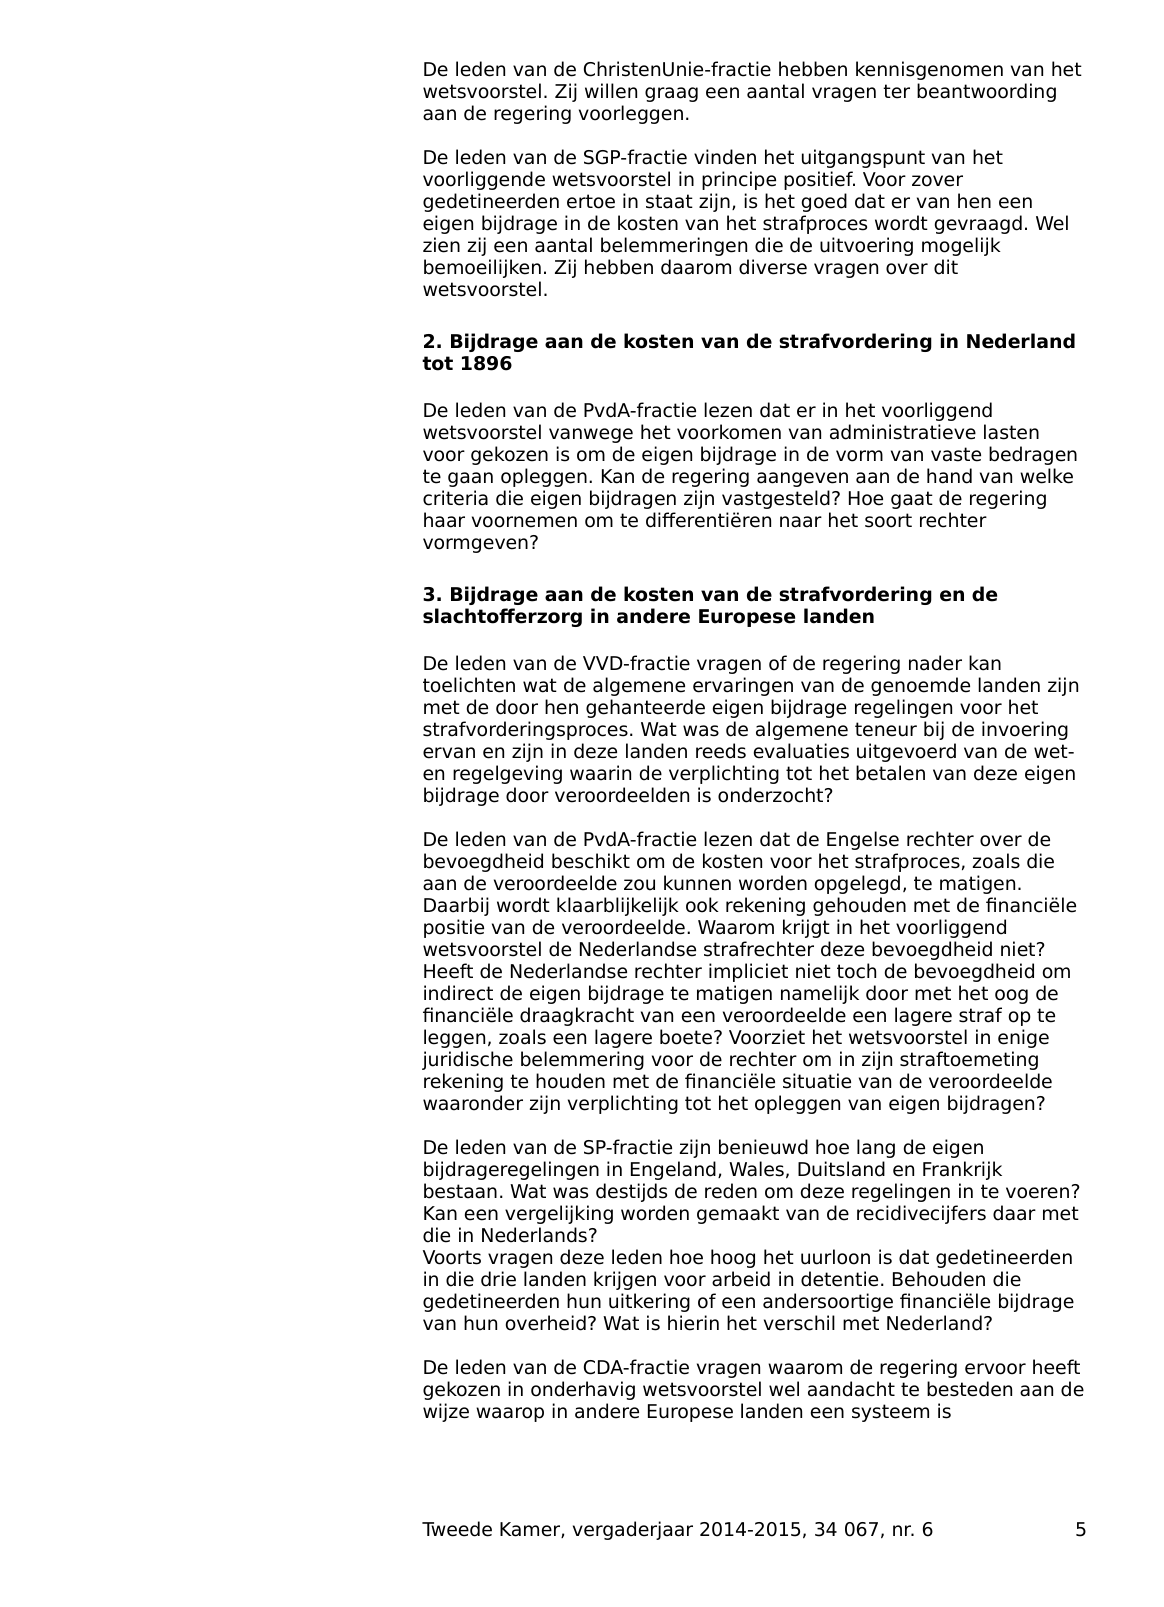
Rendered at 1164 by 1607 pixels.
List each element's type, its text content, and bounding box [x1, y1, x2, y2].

text De leden van de PvdA-fractie lezen dat er in het voorliggend wetsvoorstel vanwege het voorkomen van administratieve lasten voor gekozen is om de eigen bijdrage in de vorm van vaste bedragen te gaan opleggen. Kan de regering aangeven aan de hand van welke criteria die eigen bijdragen zijn vastgesteld? Hoe gaat de regering haar voornemen om te differentiëren naar het soort rechter vormgeven? [422, 400, 1087, 554]
text De leden van de CDA-fractie vragen waarom de regering ervoor heeft gekozen in onderhavig wetsvoorstel wel aandacht te besteden aan de wijze waarop in andere Europese landen een systeem is [422, 1357, 1087, 1423]
text De leden van de PvdA-fractie lezen dat de Engelse rechter over de bevoegdheid beschikt om de kosten voor het strafproces, zoals die aan de veroordeelde zou kunnen worden opgelegd, te matigen. Daarbij wordt klaarblijkelijk ook rekening gehouden met de financiële positie van de veroordeelde. Waarom krijgt in het voorliggend wetsvoorstel de Nederlandse strafrechter deze bevoegdheid niet? Heeft de Nederlandse rechter impliciet niet toch de bevoegdheid om indirect de eigen bijdrage te matigen namelijk door met het oog de financiële draagkracht van een veroordeelde een lagere straf op te leggen, zoals een lagere boete? Voorziet het wetsvoorstel in enige juridische belemmering voor de rechter om in zijn straftoemeting rekening te houden met de financiële situatie van de veroordeelde waaronder zijn verplichting tot het opleggen van eigen bijdragen? [422, 829, 1087, 1114]
text Voorts vragen deze leden hoe hoog het uurloon is dat gedetineerden in die drie landen krijgen voor arbeid in detentie. Behouden die gedetineerden hun uitkering of een andersoortige financiële bijdrage van hun overheid? Wat is hierin het verschil met Nederland? [422, 1247, 1087, 1334]
subtitle 3. Bijdrage aan de kosten van de strafvordering en de slachtofferzorg in andere Europese landen [422, 584, 1087, 628]
text De leden van de SGP-fractie vinden het uitgangspunt van het voorliggende wetsvoorstel in principe positief. Voor zover gedetineerden ertoe in staat zijn, is het goed dat er van hen een eigen bijdrage in de kosten van het strafproces wordt gevraagd. Wel zien zij een aantal belemmeringen die de uitvoering mogelijk bemoeilijken. Zij hebben daarom diverse vragen over dit wetsvoorstel. [422, 147, 1087, 301]
text De leden van de VVD-fractie vragen of de regering nader kan toelichten wat de algemene ervaringen van de genoemde landen zijn met de door hen gehanteerde eigen bijdrage regelingen voor het strafvorderingsproces. Wat was de algemene teneur bij de invoering ervan en zijn in deze landen reeds evaluaties uitgevoerd van de wet- en regelgeving waarin de verplichting tot het betalen van deze eigen bijdrage door veroordeelden is onderzocht? [422, 653, 1087, 807]
subtitle 2. Bijdrage aan de kosten van de strafvordering in Nederland tot 1896 [422, 331, 1087, 375]
text De leden van de SP-fractie zijn benieuwd hoe lang de eigen bijdrageregelingen in Engeland, Wales, Duitsland en Frankrijk bestaan. Wat was destijds de reden om deze regelingen in te voeren? Kan een vergelijking worden gemaakt van de recidivecijfers daar met die in Nederlands? [422, 1137, 1087, 1247]
text De leden van de ChristenUnie-fractie hebben kennisgenomen van het wetsvoorstel. Zij willen graag een aantal vragen ter beantwoording aan de regering voorleggen. [422, 59, 1087, 125]
